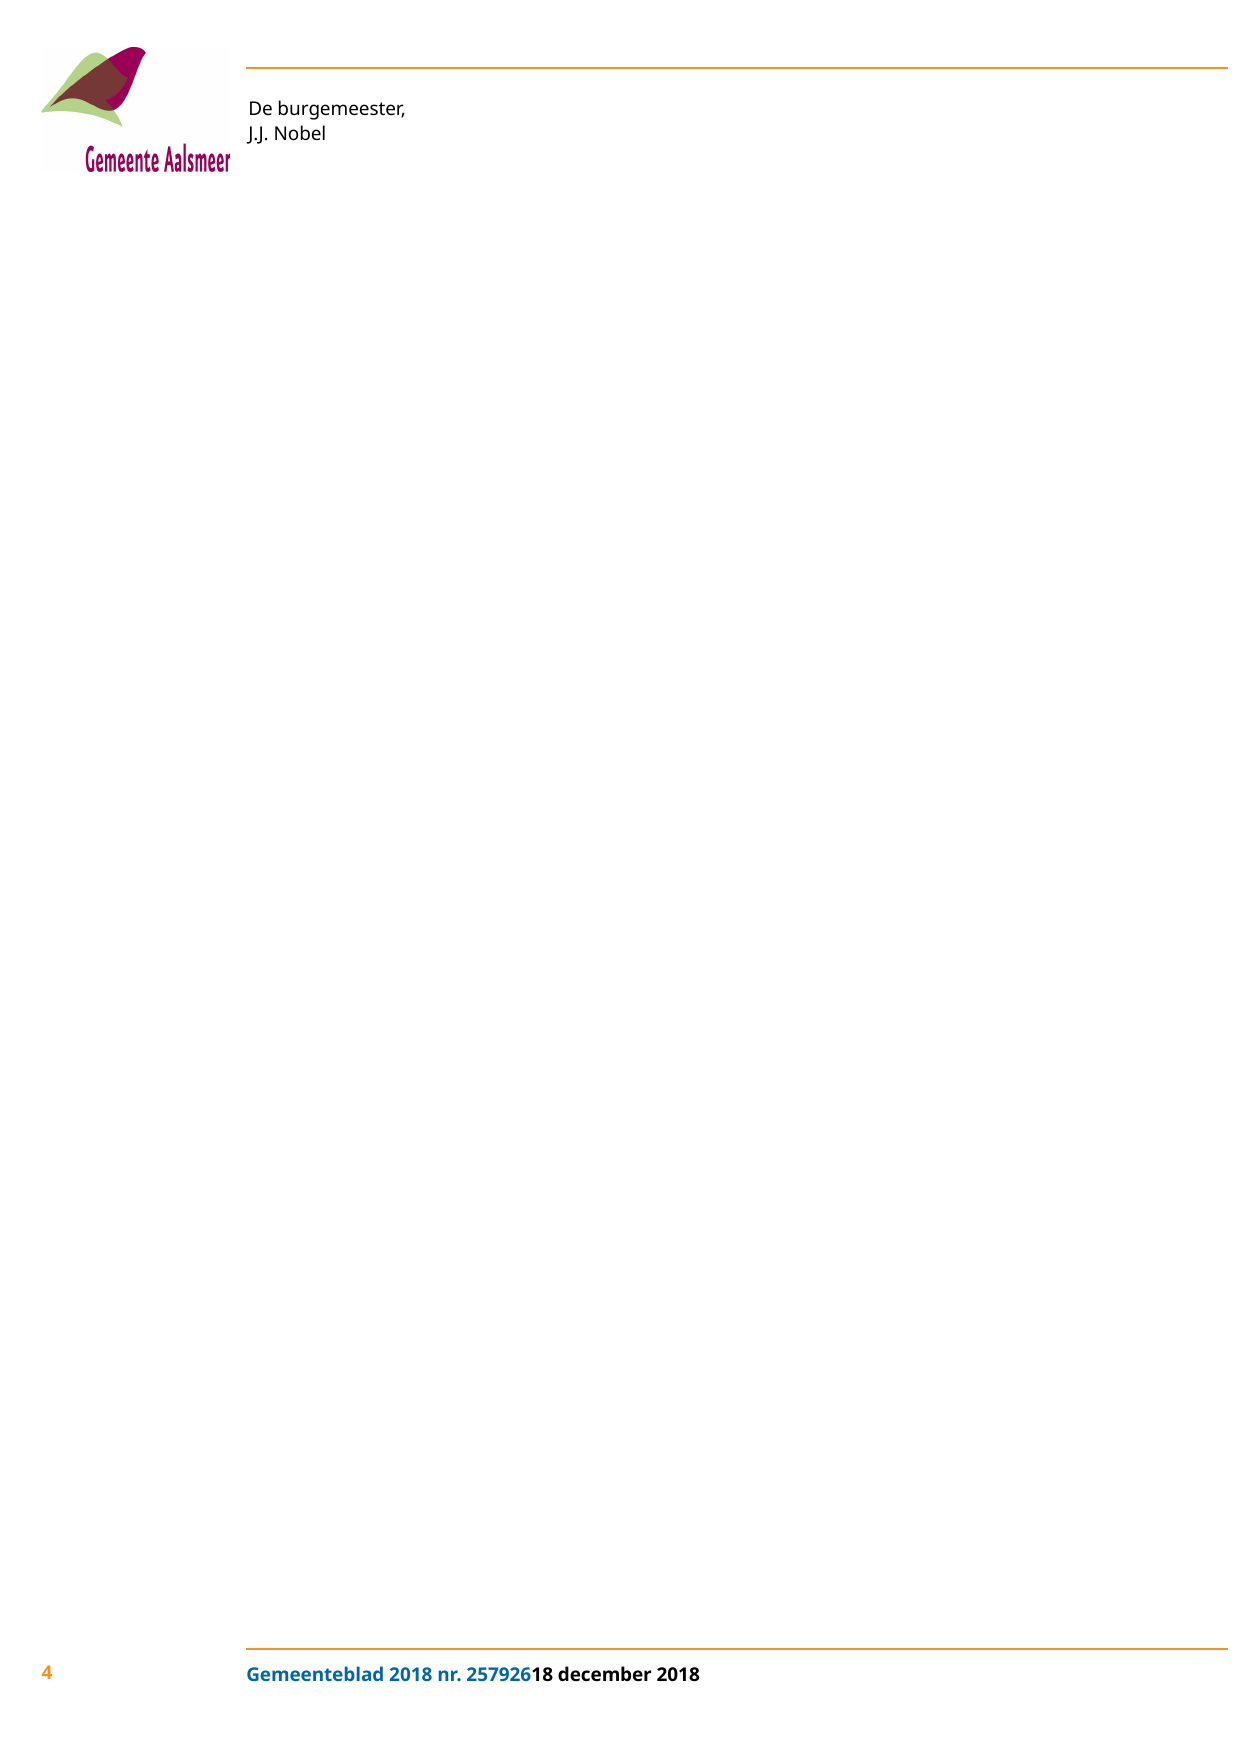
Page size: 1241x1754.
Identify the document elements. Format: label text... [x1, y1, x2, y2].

picture [41, 47, 231, 172]
text De burgemeester, [248, 95, 1152, 121]
text J.J. Nobel [248, 121, 1152, 146]
